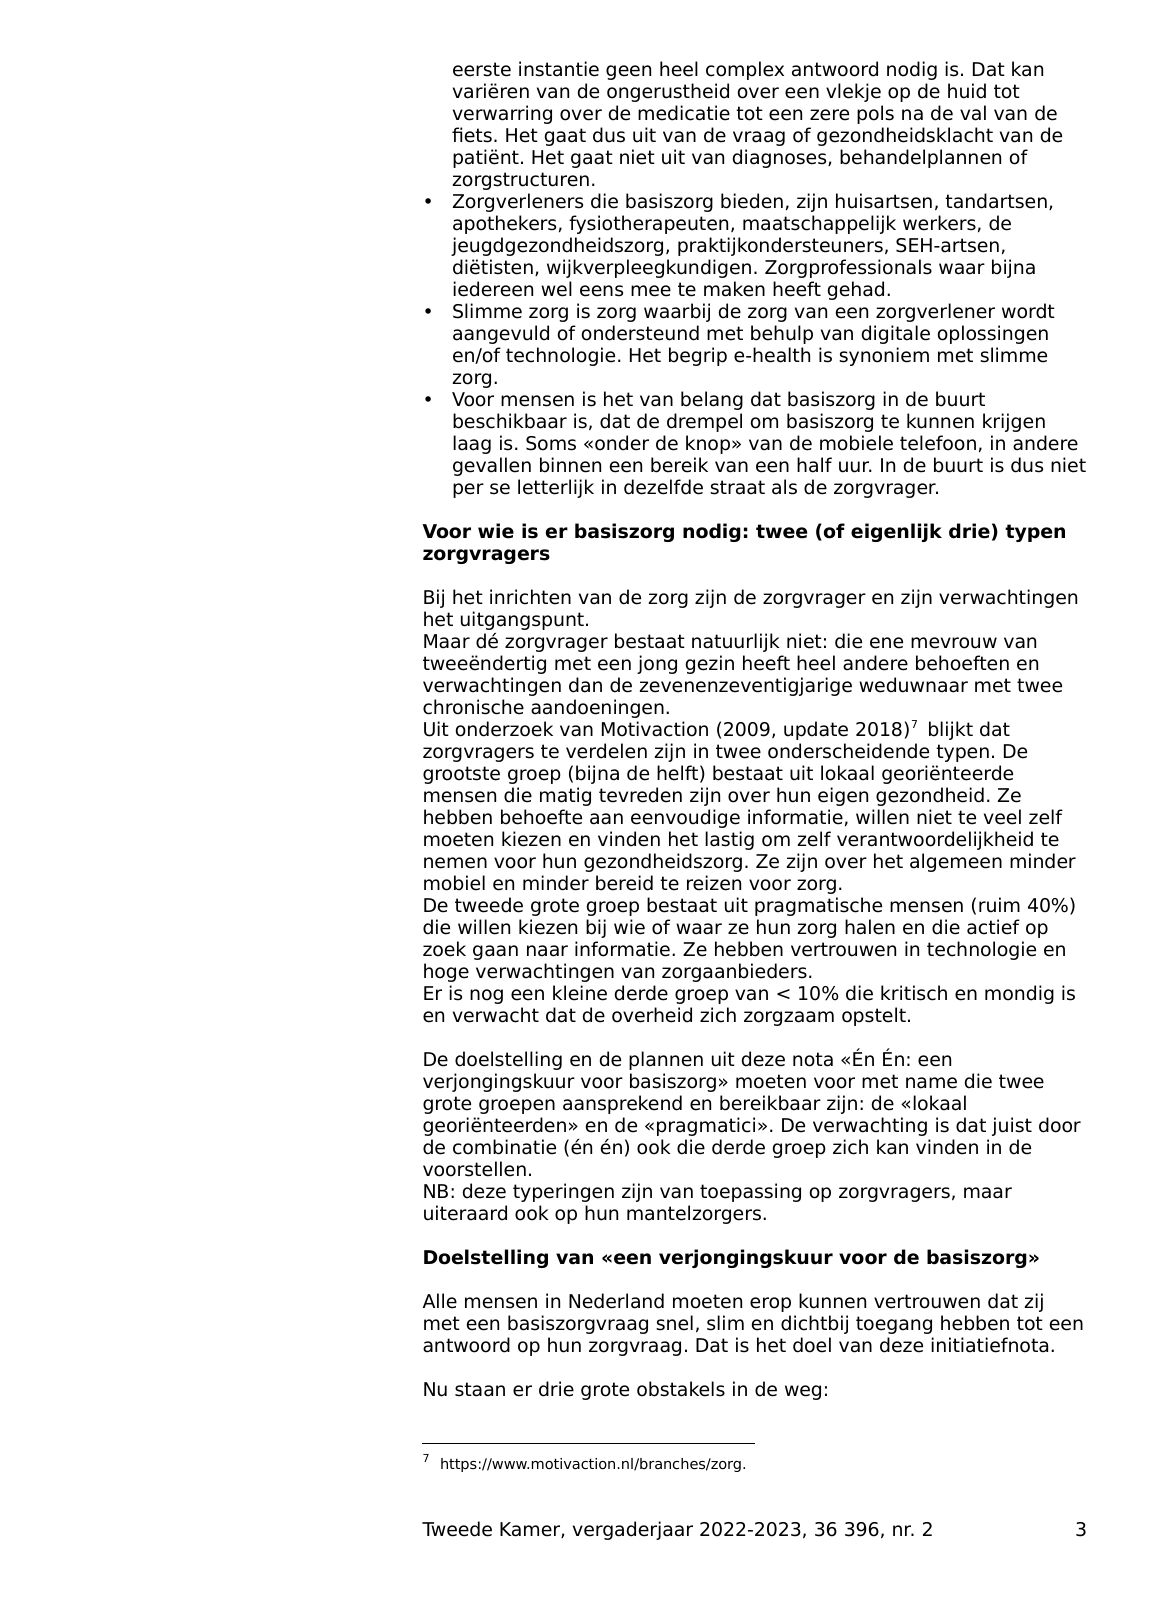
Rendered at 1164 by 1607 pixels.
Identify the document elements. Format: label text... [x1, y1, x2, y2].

text • Voor mensen is het van belang dat basiszorg in de buurt beschikbaar is, dat de drempel om basiszorg te kunnen krijgen laag is. Soms «onder de knop» van de mobiele telefoon, in andere gevallen binnen een bereik van een half uur. In de buurt is dus niet per se letterlijk in dezelfde straat als de zorgvrager. [422, 389, 1087, 499]
subtitle Voor wie is er basiszorg nodig: twee (of eigenlijk drie) typen zorgvragers [422, 521, 1087, 565]
text De doelstelling en de plannen uit deze nota «Én Én: een verjongingskuur voor basiszorg» moeten voor met name die twee grote groepen aansprekend en bereikbaar zijn: de «lokaal georiënteerden» en de «pragmatici». De verwachting is dat juist door de combinatie (én én) ook die derde groep zich kan vinden in de voorstellen. [422, 1049, 1087, 1181]
text • Zorgverleners die basiszorg bieden, zijn huisartsen, tandartsen, apothekers, fysiotherapeuten, maatschappelijk werkers, de jeugdgezondheidszorg, praktijkondersteuners, SEH-artsen, diëtisten, wijkverpleegkundigen. Zorgprofessionals waar bijna iedereen wel eens mee te maken heeft gehad. [422, 191, 1087, 301]
text eerste instantie geen heel complex antwoord nodig is. Dat kan variëren van de ongerustheid over een vlekje op de huid tot verwarring over de medicatie tot een zere pols na de val van de fiets. Het gaat dus uit van de vraag of gezondheidsklacht van de patiënt. Het gaat niet uit van diagnoses, behandelplannen of zorgstructuren. [422, 59, 1087, 191]
text De tweede grote groep bestaat uit pragmatische mensen (ruim 40%) die willen kiezen bij wie of waar ze hun zorg halen en die actief op zoek gaan naar informatie. Ze hebben vertrouwen in technologie en hoge verwachtingen van zorgaanbieders. [422, 895, 1087, 983]
text Er is nog een kleine derde groep van < 10% die kritisch en mondig is en verwacht dat de overheid zich zorgzaam opstelt. [422, 983, 1087, 1027]
text NB: deze typeringen zijn van toepassing op zorgvragers, maar uiteraard ook op hun mantelzorgers. [422, 1181, 1087, 1224]
subtitle Doelstelling van «een verjongingskuur voor de basiszorg» [422, 1247, 1087, 1269]
text Bij het inrichten van de zorg zijn de zorgvrager en zijn verwachtingen het uitgangspunt. [422, 587, 1087, 631]
text • Slimme zorg is zorg waarbij de zorg van een zorgverlener wordt aangevuld of ondersteund met behulp van digitale oplossingen en/of technologie. Het begrip e-health is synoniem met slimme zorg. [422, 301, 1087, 389]
text Alle mensen in Nederland moeten erop kunnen vertrouwen dat zij met een basiszorgvraag snel, slim en dichtbij toegang hebben tot een antwoord op hun zorgvraag. Dat is het doel van deze initiatiefnota. [422, 1291, 1087, 1357]
text https://www.motivaction.nl/branches/zorg. [422, 1452, 1087, 1474]
text Uit onderzoek van Motivaction (2009, update 2018) blijkt dat zorgvragers te verdelen zijn in twee onderscheidende typen. De grootste groep (bijna de helft) bestaat uit lokaal georiënteerde mensen die matig tevreden zijn over hun eigen gezondheid. Ze hebben behoefte aan eenvoudige informatie, willen niet te veel zelf moeten kiezen en vinden het lastig om zelf verantwoordelijkheid te nemen voor hun gezondheidszorg. Ze zijn over het algemeen minder mobiel en minder bereid te reizen voor zorg. [422, 719, 1087, 895]
text Nu staan er drie grote obstakels in de weg: [422, 1379, 1087, 1401]
text Maar dé zorgvrager bestaat natuurlijk niet: die ene mevrouw van tweeëndertig met een jong gezin heeft heel andere behoeften en verwachtingen dan de zevenenzeventigjarige weduwnaar met twee chronische aandoeningen. [422, 631, 1087, 719]
